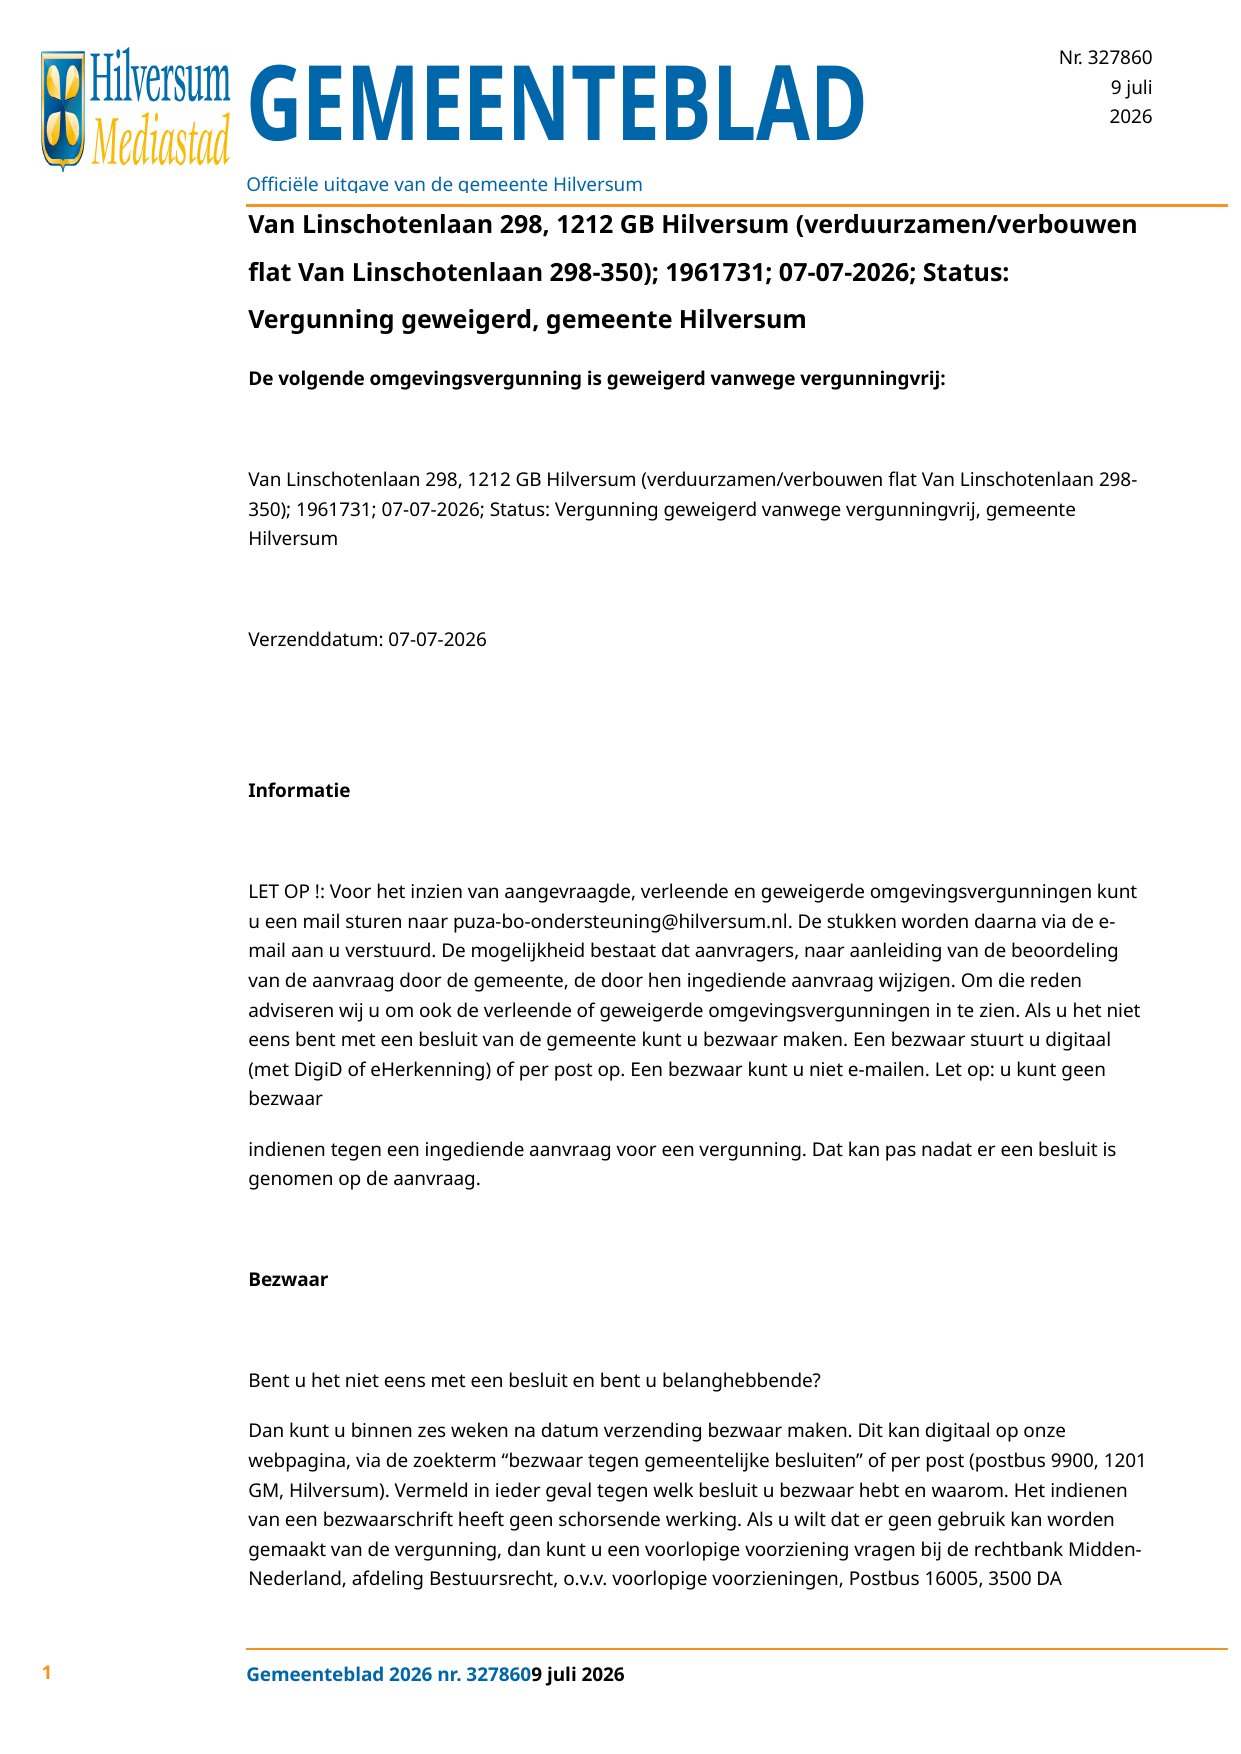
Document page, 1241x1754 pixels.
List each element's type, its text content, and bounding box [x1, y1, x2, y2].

text De volgende omgevingsvergunning is geweigerd vanwege vergunningvrij: [248, 366, 1152, 391]
text Van Linschotenlaan 298, 1212 GB Hilversum (verduurzamen/verbouwen flat Van Linschotenlaan 298-350); 1961731; 07-07-2026; Status: Vergunning geweigerd vanwege vergunningvrij, gemeente Hilversum [248, 466, 1152, 551]
text Bezwaar [248, 1266, 1152, 1292]
text Van Linschotenlaan 298, 1212 GB Hilversum (verduurzamen/verbouwen flat Van Linschotenlaan 298-350); 1961731; 07-07-2026; Status: Vergunning geweigerd, gemeente Hilversum [248, 207, 1152, 336]
text Bent u het niet eens met een besluit en bent u belanghebbende? [248, 1367, 1152, 1393]
text Informatie [248, 778, 1152, 803]
text LET OP !: Voor het inzien van aangevraagde, verleende en geweigerde omgevingsvergunningen kunt u een mail sturen naar puza-bo-ondersteuning@hilversum.nl. De stukken worden daarna via de e-mail aan u verstuurd. De mogelijkheid bestaat dat aanvragers, naar aanleiding van de beoordeling van de aanvraag door de gemeente, de door hen ingediende aanvraag wijzigen. Om die reden adviseren wij u om ook de verleende of geweigerde omgevingsvergunningen in te zien. Als u het niet eens bent met een besluit van de gemeente kunt u bezwaar maken. Een bezwaar stuurt u digitaal (met DigiD of eHerkenning) of per post op. Een bezwaar kunt u niet e-mailen. Let op: u kunt geen bezwaar [248, 878, 1152, 1111]
text Dan kunt u binnen zes weken na datum verzending bezwaar maken. Dit kan digitaal op onze webpagina, via de zoekterm “bezwaar tegen gemeentelijke besluiten” of per post (postbus 9900, 1201 GM, Hilversum). Vermeld in ieder geval tegen welk besluit u bezwaar hebt en waarom. Het indienen van een bezwaarschrift heeft geen schorsende werking. Als u wilt dat er geen gebruik kan worden gemaakt van de vergunning, dan kunt u een voorlopige voorziening vragen bij de rechtbank Midden-Nederland, afdeling Bestuursrecht, o.v.v. voorlopige voorzieningen, Postbus 16005, 3500 DA [248, 1418, 1152, 1591]
text indienen tegen een ingediende aanvraag voor een vergunning. Dat kan pas nadat er een besluit is genomen op de aanvraag. [248, 1136, 1152, 1191]
picture [41, 47, 231, 172]
text Verzenddatum: 07-07-2026 [248, 626, 1152, 652]
